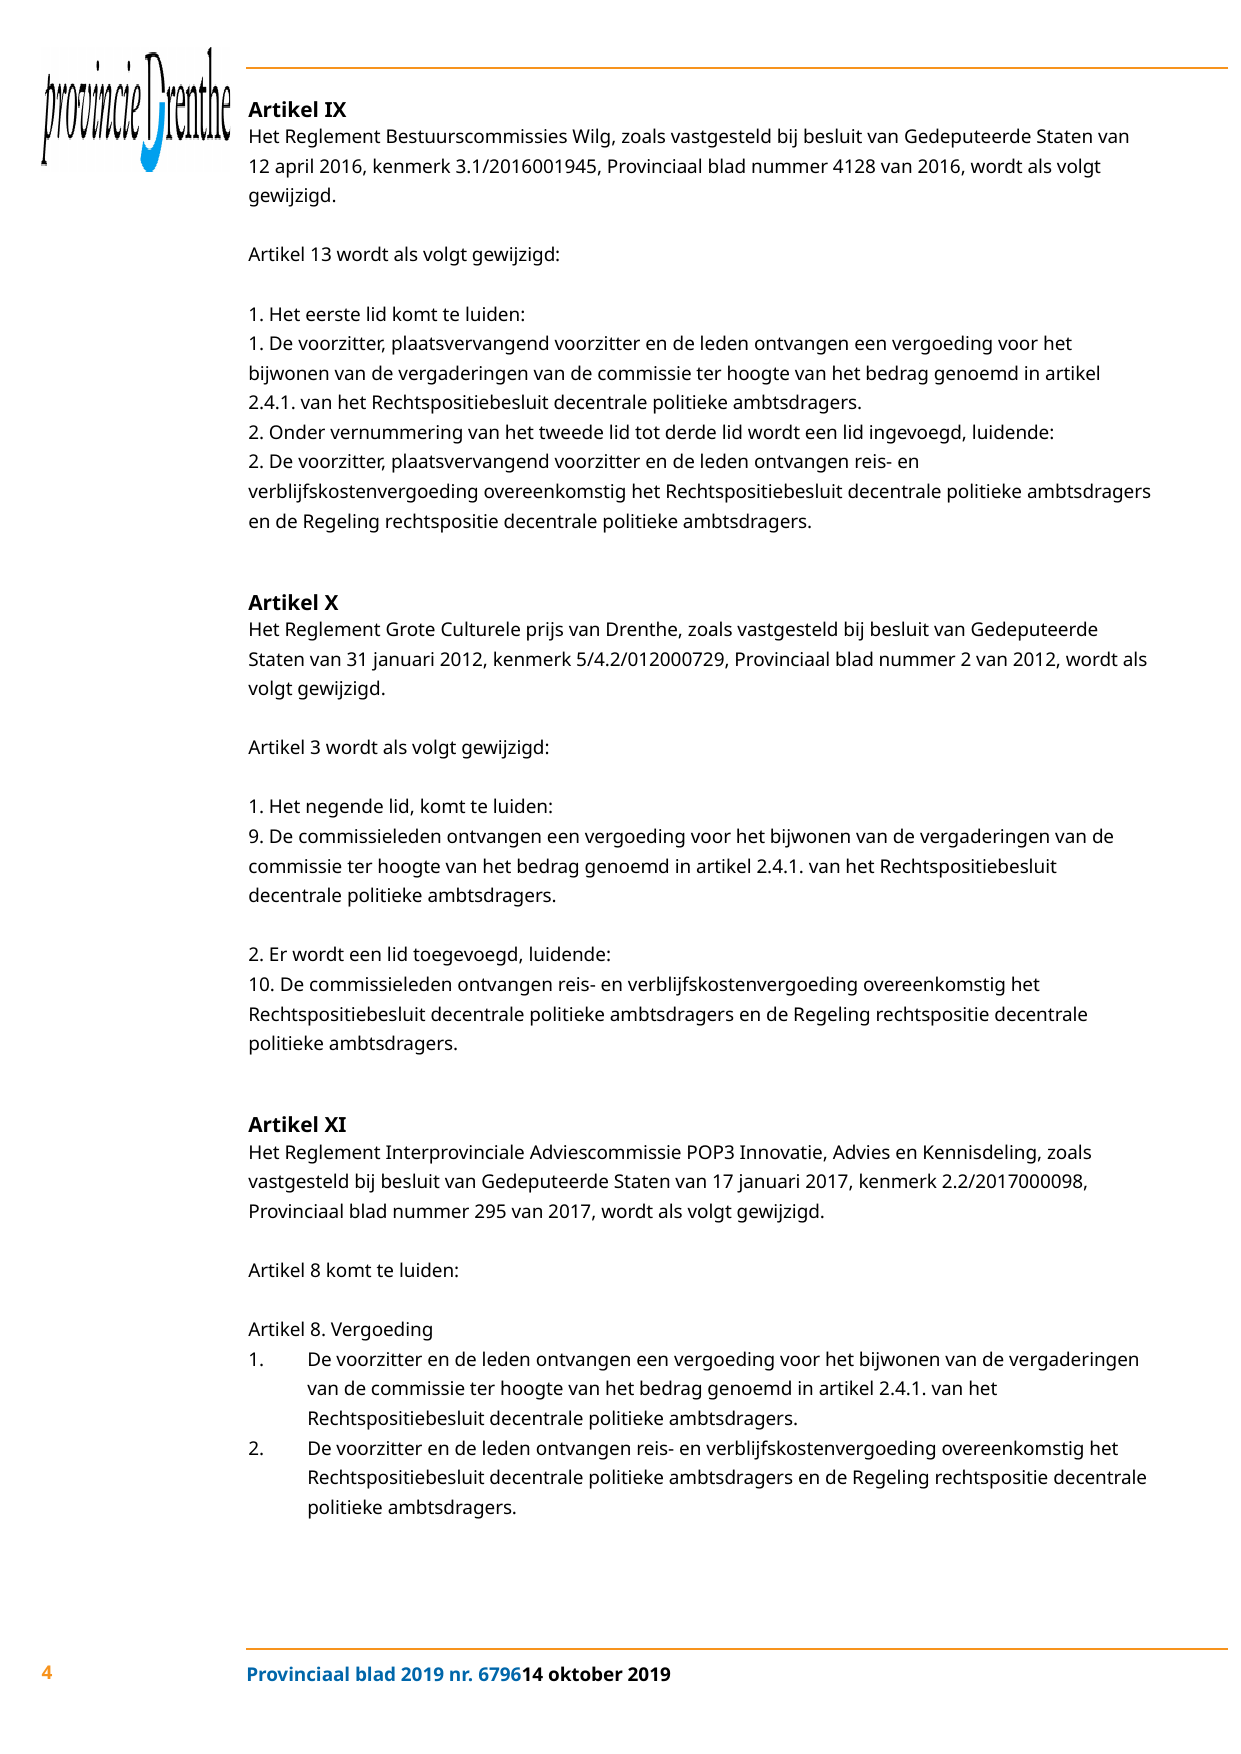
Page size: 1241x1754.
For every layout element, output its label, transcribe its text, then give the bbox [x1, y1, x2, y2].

text 2. Er wordt een lid toegevoegd, luidende: [248, 942, 1152, 967]
text 9. De commissieleden ontvangen een vergoeding voor het bijwonen van de vergaderingen van de commissie ter hoogte van het bedrag genoemd in artikel 2.4.1. van het Rechtspositiebesluit decentrale politieke ambtsdragers. [248, 823, 1152, 908]
text Het Reglement Bestuurscommissies Wilg, zoals vastgesteld bij besluit van Gedeputeerde Staten van 12 april 2016, kenmerk 3.1/2016001945, Provinciaal blad nummer 4128 van 2016, wordt als volgt gewijzigd. [248, 123, 1152, 208]
list De voorzitter en de leden ontvangen reis- en verblijfskostenvergoeding overeenkomstig het Rechtspositiebesluit decentrale politieke ambtsdragers en de Regeling rechtspositie decentrale politieke ambtsdragers. [248, 1435, 1152, 1519]
text Artikel 8. Vergoeding [248, 1316, 1152, 1342]
text 1. De voorzitter, plaatsvervangend voorzitter en de leden ontvangen een vergoeding voor het bijwonen van de vergaderingen van de commissie ter hoogte van het bedrag genoemd in artikel 2.4.1. van het Rechtspositiebesluit decentrale politieke ambtsdragers. [248, 330, 1152, 415]
text Artikel 3 wordt als volgt gewijzigd: [248, 734, 1152, 760]
text 1. Het eerste lid komt te luiden: [248, 301, 1152, 326]
picture [41, 47, 231, 172]
text Artikel X [248, 588, 1152, 616]
text Artikel IX [248, 95, 1152, 123]
text Artikel XI [248, 1110, 1152, 1139]
text Het Reglement Grote Culturele prijs van Drenthe, zoals vastgesteld bij besluit van Gedeputeerde Staten van 31 januari 2012, kenmerk 5/4.2/012000729, Provinciaal blad nummer 2 van 2012, wordt als volgt gewijzigd. [248, 616, 1152, 701]
list De voorzitter en de leden ontvangen een vergoeding voor het bijwonen van de vergaderingen van de commissie ter hoogte van het bedrag genoemd in artikel 2.4.1. van het Rechtspositiebesluit decentrale politieke ambtsdragers. [248, 1346, 1152, 1431]
text Artikel 13 wordt als volgt gewijzigd: [248, 242, 1152, 267]
text 10. De commissieleden ontvangen reis- en verblijfskostenvergoeding overeenkomstig het Rechtspositiebesluit decentrale politieke ambtsdragers en de Regeling rechtspositie decentrale politieke ambtsdragers. [248, 971, 1152, 1056]
text 2. De voorzitter, plaatsvervangend voorzitter en de leden ontvangen reis- en verblijfskostenvergoeding overeenkomstig het Rechtspositiebesluit decentrale politieke ambtsdragers en de Regeling rechtspositie decentrale politieke ambtsdragers. [248, 449, 1152, 533]
text Artikel 8 komt te luiden: [248, 1257, 1152, 1283]
text Het Reglement Interprovinciale Adviescommissie POP3 Innovatie, Advies en Kennisdeling, zoals vastgesteld bij besluit van Gedeputeerde Staten van 17 januari 2017, kenmerk 2.2/2017000098, Provinciaal blad nummer 295 van 2017, wordt als volgt gewijzigd. [248, 1139, 1152, 1224]
text 2. Onder vernummering van het tweede lid tot derde lid wordt een lid ingevoegd, luidende: [248, 419, 1152, 445]
text 1. Het negende lid, komt te luiden: [248, 794, 1152, 819]
